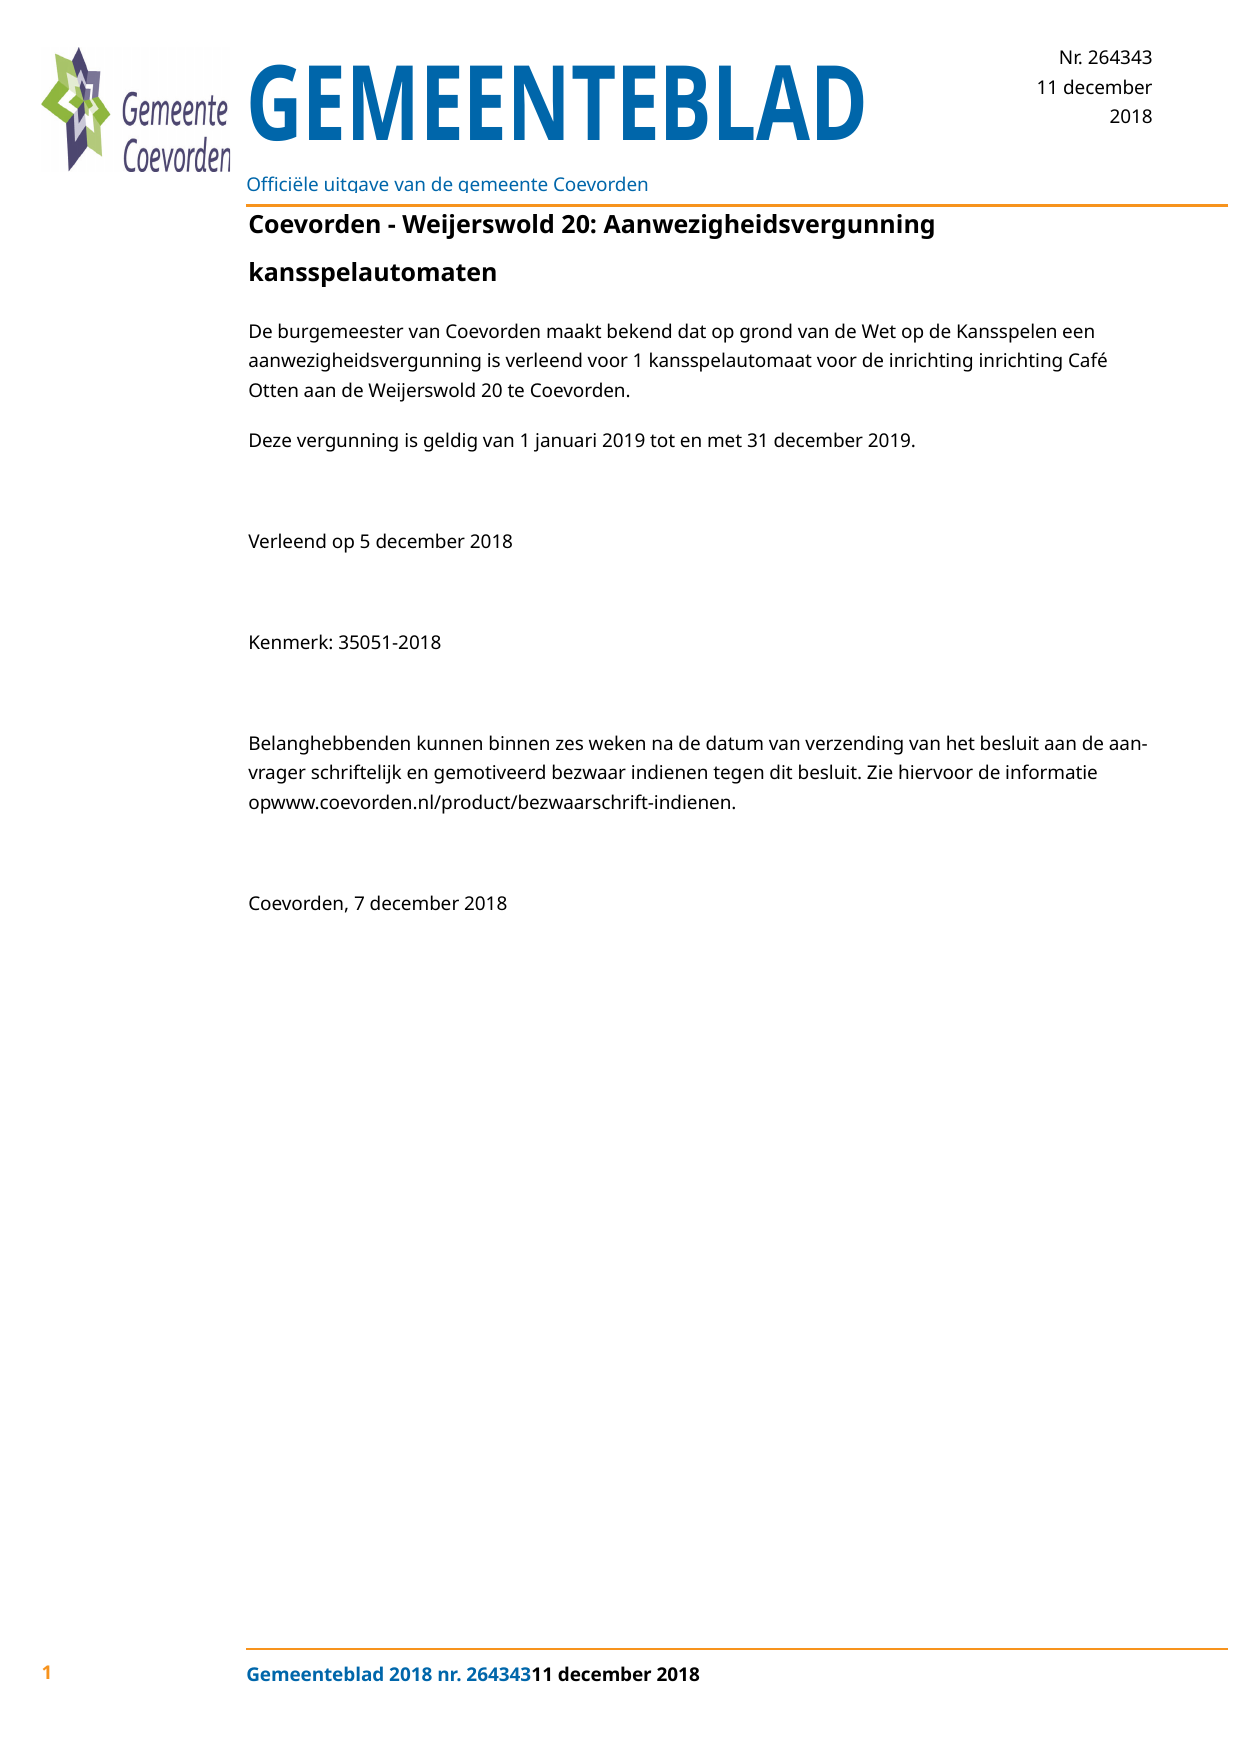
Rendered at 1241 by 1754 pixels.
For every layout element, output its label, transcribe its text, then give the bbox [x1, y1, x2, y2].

text Verleend op 5 december 2018 [248, 528, 1152, 554]
text Deze vergunning is geldig van 1 januari 2019 tot en met 31 december 2019. [248, 427, 1152, 453]
text Kenmerk: 35051-2018 [248, 629, 1152, 655]
text Coevorden - Weijerswold 20: Aanwezigheidsvergunning kansspelautomaten [248, 207, 1152, 288]
text Belanghebbenden kunnen binnen zes weken na de datum van verzending van het besluit aan de aan-vrager schriftelijk en gemotiveerd bezwaar indienen tegen dit besluit. Zie hiervoor de informatie opwww.coevorden.nl/product/bezwaarschrift-indienen. [248, 730, 1152, 815]
picture [41, 47, 231, 172]
text Coevorden, 7 december 2018 [248, 890, 1152, 916]
text De burgemeester van Coevorden maakt bekend dat op grond van de Wet op de Kansspelen een aanwezigheidsvergunning is verleend voor 1 kansspelautomaat voor de inrichting inrichting Café Otten aan de Weijerswold 20 te Coevorden. [248, 318, 1152, 403]
